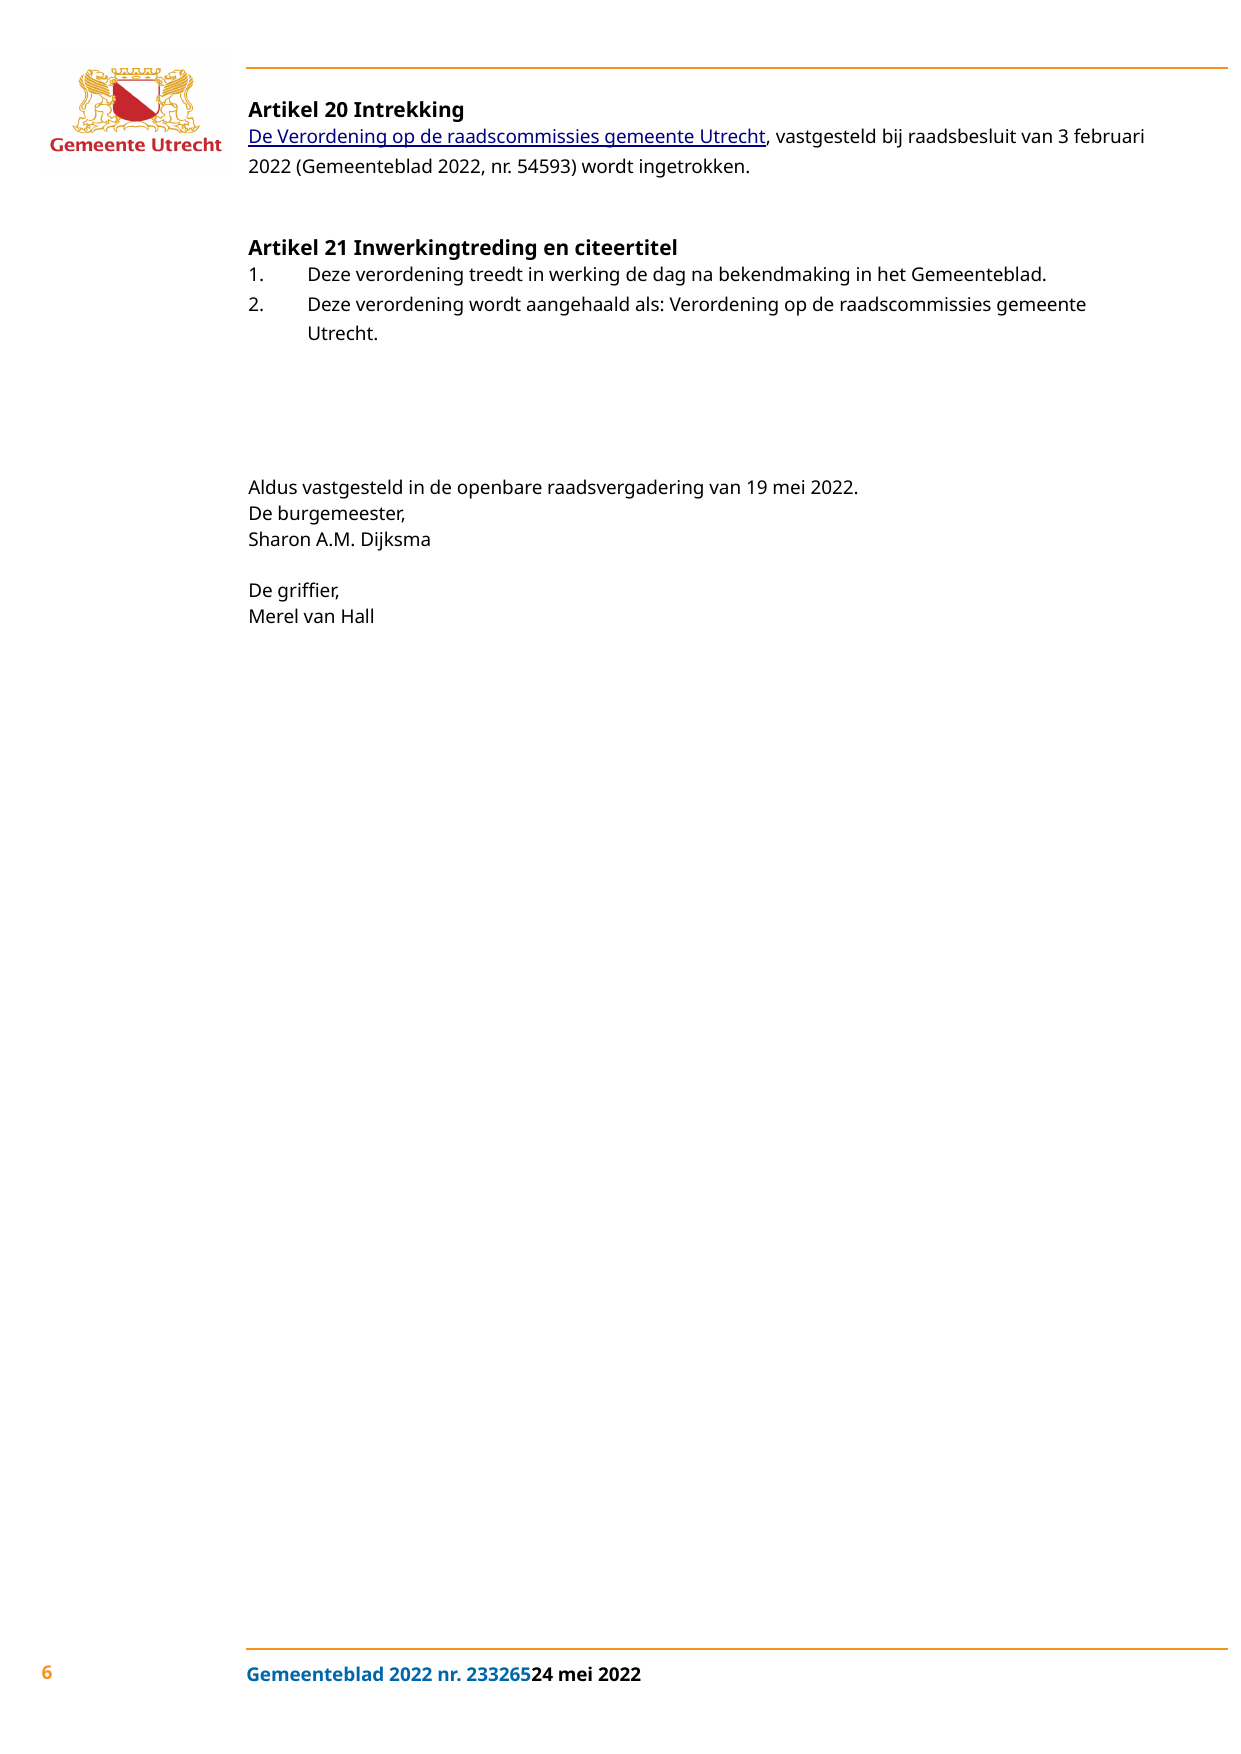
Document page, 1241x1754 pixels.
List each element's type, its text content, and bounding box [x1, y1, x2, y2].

text Artikel 21 Inwerkingtreding en citeertitel [248, 233, 1152, 261]
picture [41, 47, 231, 172]
text De griffier, [248, 577, 1152, 603]
text Artikel 20 Intrekking [248, 95, 1152, 123]
text De Verordening op de raadscommissies gemeente Utrecht, vastgesteld bij raadsbesluit van 3 februari 2022 (Gemeenteblad 2022, nr. 54593) wordt ingetrokken. [248, 123, 1152, 178]
text Sharon A.M. Dijksma [248, 526, 1152, 552]
text Aldus vastgesteld in de openbare raadsvergadering van 19 mei 2022. [248, 474, 1152, 500]
list Deze verordening wordt aangehaald als: Verordening op de raadscommissies gemeente Utrecht. [248, 291, 1152, 346]
text Merel van Hall [248, 603, 1152, 629]
list Deze verordening treedt in werking de dag na bekendmaking in het Gemeenteblad. [248, 261, 1152, 287]
text De burgemeester, [248, 500, 1152, 526]
